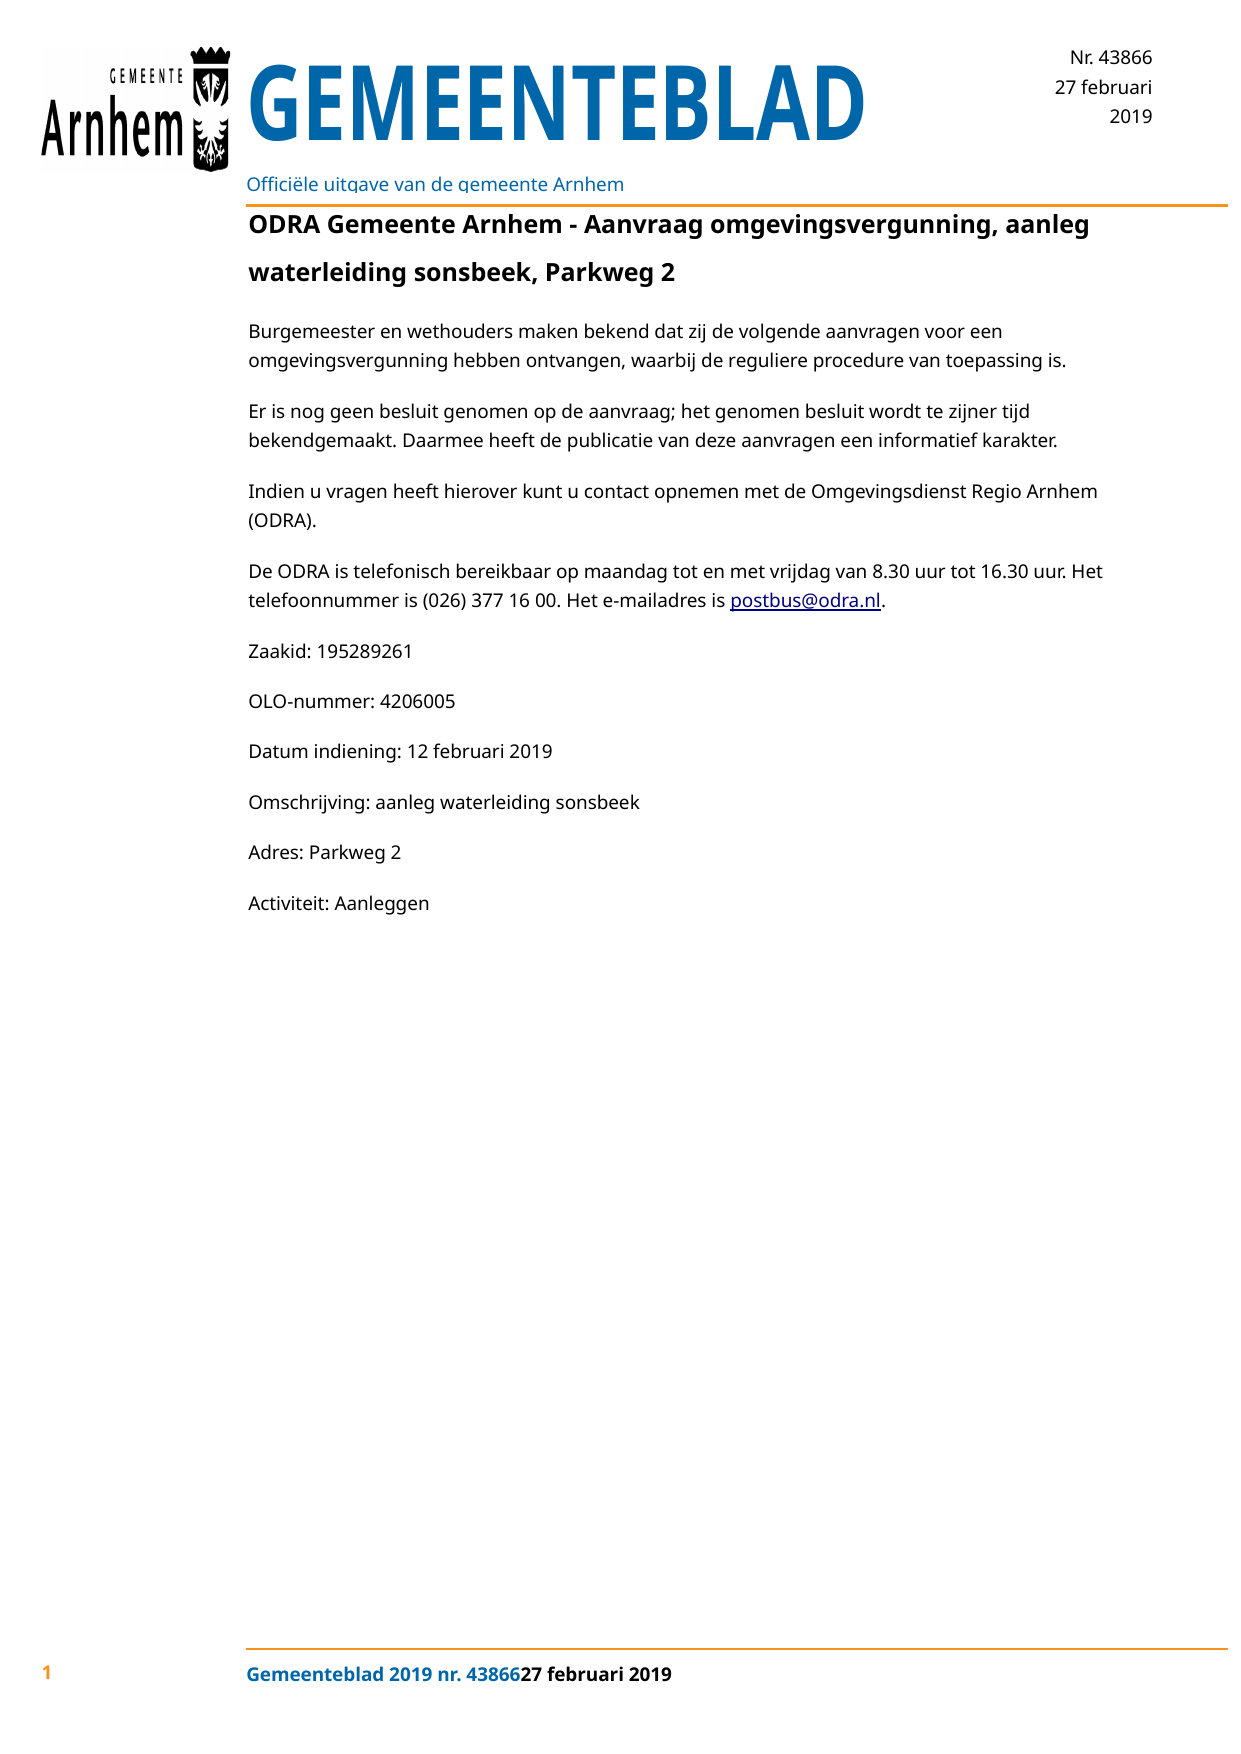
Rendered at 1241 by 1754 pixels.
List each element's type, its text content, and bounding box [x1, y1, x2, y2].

text Omschrijving: aanleg waterleiding sonsbeek [248, 789, 1152, 815]
picture [41, 47, 231, 172]
text Indien u vragen heeft hierover kunt u contact opnemen met de Omgevingsdienst Regio Arnhem (ODRA). [248, 478, 1152, 533]
text De ODRA is telefonisch bereikbaar op maandag tot en met vrijdag van 8.30 uur tot 16.30 uur. Het telefoonnummer is (026) 377 16 00. Het e-mailadres is postbus@odra.nl. [248, 558, 1152, 613]
text Activiteit: Aanleggen [248, 890, 1152, 916]
text OLO-nummer: 4206005 [248, 688, 1152, 714]
text ODRA Gemeente Arnhem - Aanvraag omgevingsvergunning, aanleg waterleiding sonsbeek, Parkweg 2 [248, 207, 1152, 288]
text Er is nog geen besluit genomen op de aanvraag; het genomen besluit wordt te zijner tijd bekendgemaakt. Daarmee heeft de publicatie van deze aanvragen een informatief karakter. [248, 398, 1152, 453]
text Datum indiening: 12 februari 2019 [248, 739, 1152, 764]
text Adres: Parkweg 2 [248, 839, 1152, 865]
text Burgemeester en wethouders maken bekend dat zij de volgende aanvragen voor een omgevingsvergunning hebben ontvangen, waarbij de reguliere procedure van toepassing is. [248, 318, 1152, 373]
text Zaakid: 195289261 [248, 638, 1152, 664]
